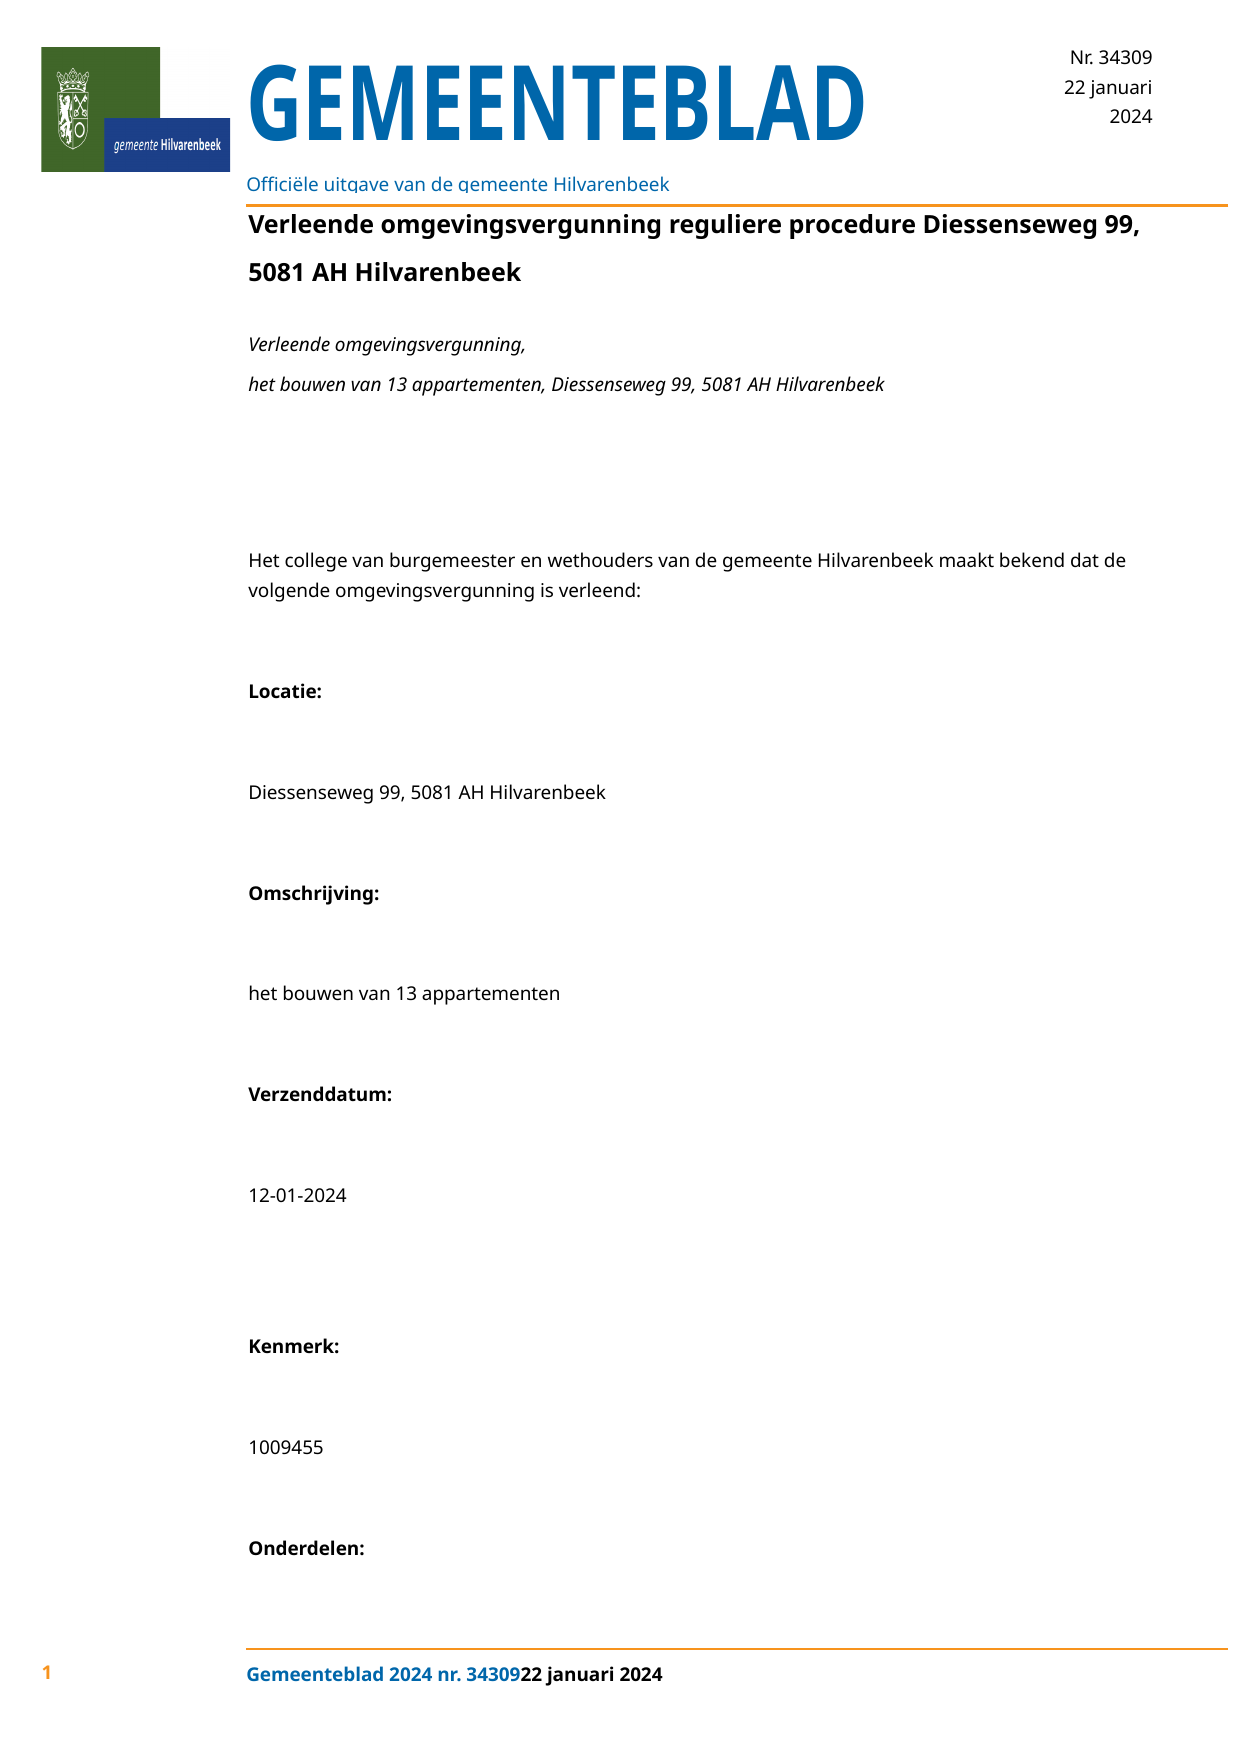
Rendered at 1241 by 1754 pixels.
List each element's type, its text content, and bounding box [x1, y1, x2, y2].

text Verleende omgevingsvergunning reguliere procedure Diessenseweg 99, 5081 AH Hilvarenbeek [248, 207, 1152, 288]
text Verzenddatum: [248, 1081, 1152, 1107]
text Locatie: [248, 678, 1152, 704]
text 1009455 [248, 1434, 1152, 1460]
text het bouwen van 13 appartementen, Diessenseweg 99, 5081 AH Hilvarenbeek [248, 371, 1152, 396]
text Verleende omgevingsvergunning, [248, 331, 1152, 357]
text Het college van burgemeester en wethouders van de gemeente Hilvarenbeek maakt bekend dat de volgende omgevingsvergunning is verleend: [248, 548, 1152, 603]
picture [41, 47, 231, 172]
text 12-01-2024 [248, 1182, 1152, 1208]
text Kenmerk: [248, 1333, 1152, 1359]
text Omschrijving: [248, 880, 1152, 906]
text Diessenseweg 99, 5081 AH Hilvarenbeek [248, 779, 1152, 805]
text het bouwen van 13 appartementen [248, 981, 1152, 1006]
text Onderdelen: [248, 1535, 1152, 1561]
